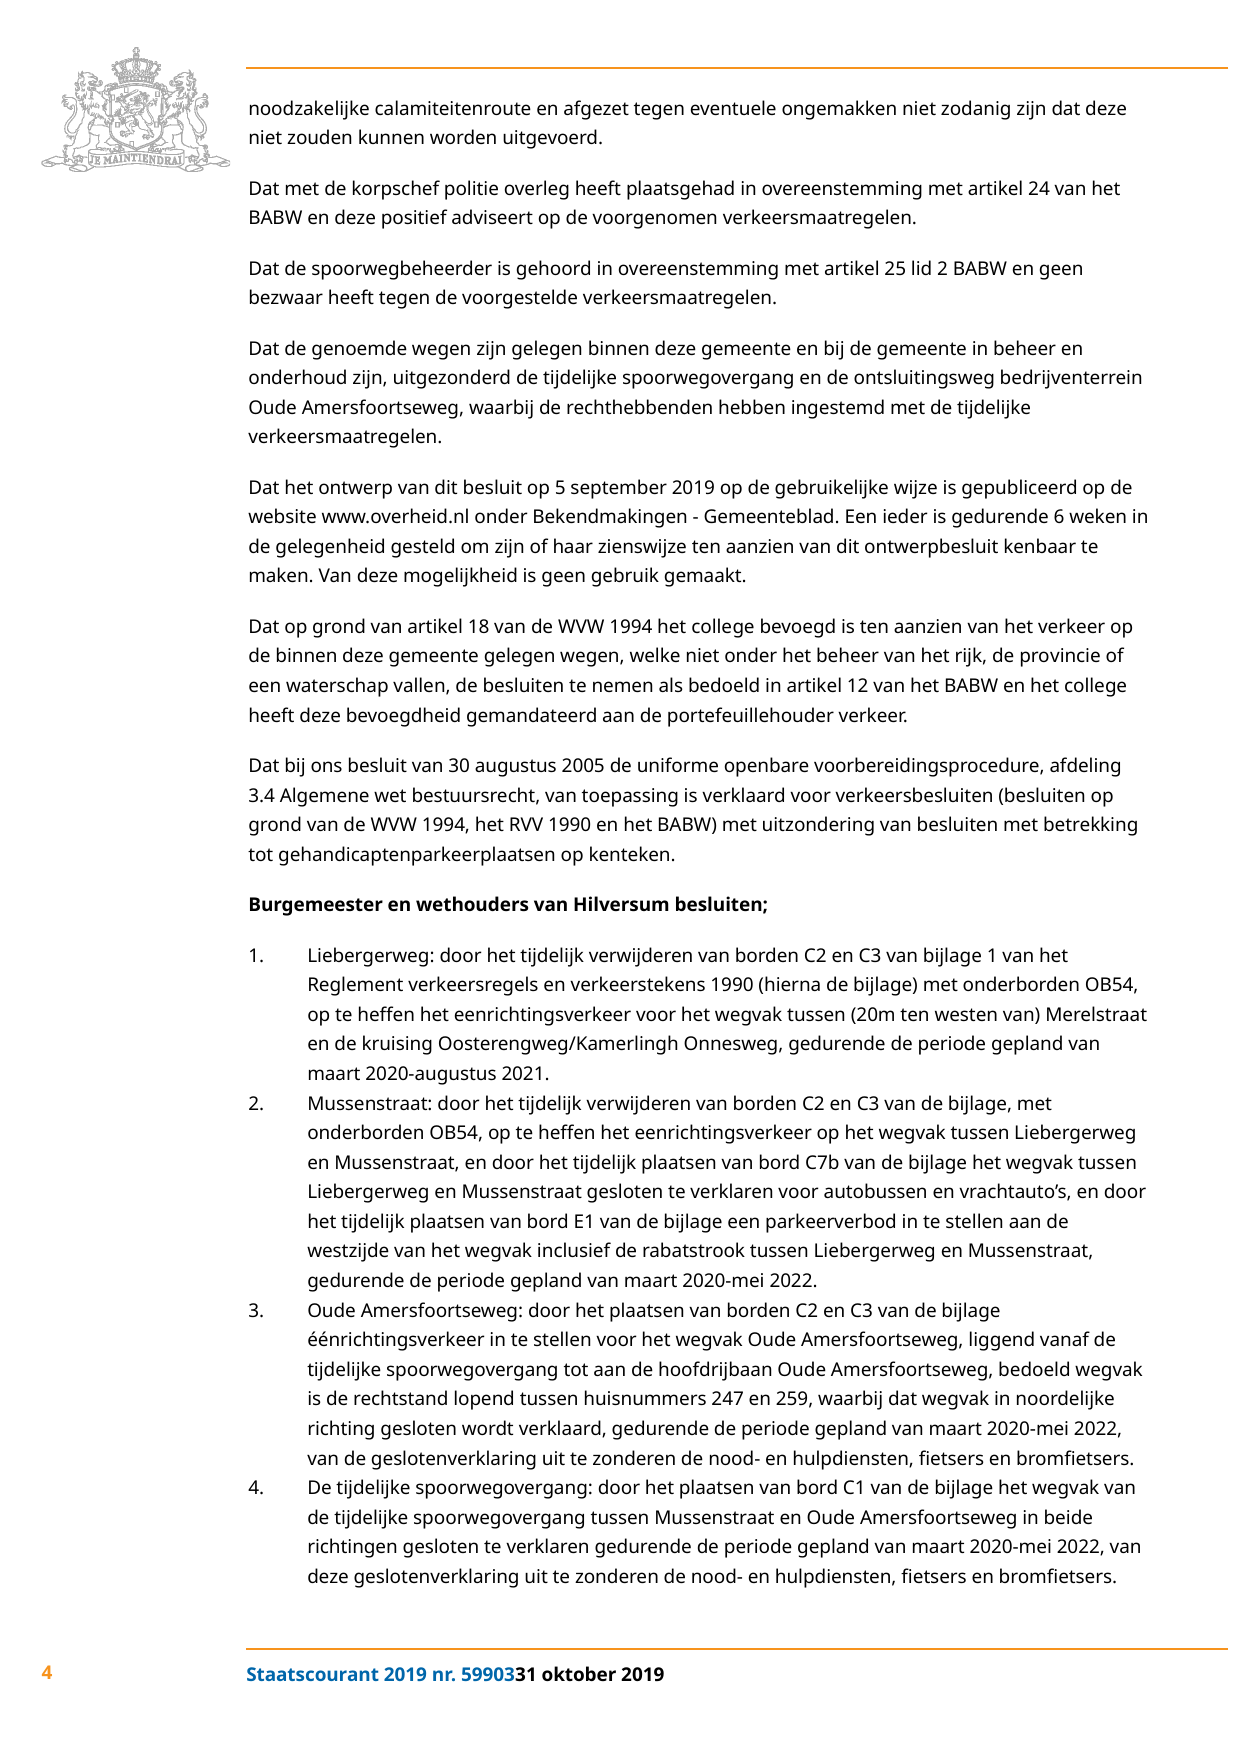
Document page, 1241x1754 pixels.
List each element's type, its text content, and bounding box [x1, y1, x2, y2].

text Dat op grond van artikel 18 van de WVW 1994 het colle­ge bevoegd is ten aanzien van het verkeer op de binnen deze gemeente gelegen wegen, welke niet onder het beheer van het rijk, de pro­vincie of een waterschap vallen, de besluiten te nemen als bedoeld in artikel 12 van het BABW en het college heeft deze bevoegdheid gemandateerd aan de portefeuillehouder verkeer. [248, 613, 1152, 728]
picture [41, 47, 231, 172]
text Dat het ontwerp van dit besluit op 5 september 2019 op de gebruikelijke wijze is gepubliceerd op de website www.overheid.nl onder Bekendmakingen - Gemeenteblad. Een ieder is gedurende 6 weken in de gelegenheid gesteld om zijn of haar zienswijze ten aanzien van dit ontwerpbesluit kenbaar te maken. Van deze mogelijkheid is geen gebruik gemaakt. [248, 474, 1152, 588]
list Liebergerweg: door het tijdelijk verwijderen van borden C2 en C3 van bijlage 1 van het Reglement verkeersregels en verkeerstekens 1990 (hierna de bijlage) met onderborden OB54, op te heffen het eenrichtingsverkeer voor het wegvak tussen (20m ten westen van) Merelstraat en de kruising Oosterengweg/Kamerlingh Onnesweg, gedurende de periode gepland van maart 2020-augustus 2021. [248, 942, 1152, 1086]
text Dat de spoorwegbeheerder is gehoord in overeenstemming met artikel 25 lid 2 BABW en geen bezwaar heeft tegen de voorgestelde verkeersmaatregelen. [248, 255, 1152, 310]
list Mussenstraat: door het tijdelijk verwijderen van borden C2 en C3 van de bijlage, met onderborden OB54, op te heffen het eenrichtingsverkeer op het wegvak tussen Liebergerweg en Mussenstraat, en door het tijdelijk plaatsen van bord C7b van de bijlage het wegvak tussen Liebergerweg en Mussenstraat gesloten te verklaren voor autobussen en vrachtauto’s, en door het tijdelijk plaatsen van bord E1 van de bijlage een parkeerverbod in te stellen aan de westzijde van het wegvak inclusief de rabatstrook tussen Liebergerweg en Mussenstraat, gedurende de periode gepland van maart 2020-mei 2022. [248, 1090, 1152, 1293]
text Dat met de korpschef politie overleg heeft plaatsgehad in overeenstemming met artikel 24 van het BABW en deze positief adviseert op de voorgenomen verkeersmaatregelen. [248, 175, 1152, 230]
text Dat de genoemde wegen zijn gelegen binnen deze gemeente en bij de gemeente in beheer en onderhoud zijn, uitgezonderd de tijdelijke spoorwegovergang en de ontsluitingsweg bedrijventerrein Oude Amersfoortseweg, waarbij de rechthebbenden hebben ingestemd met de tijdelijke verkeersmaatregelen. [248, 335, 1152, 449]
text Burgemeester en wethouders van Hilversum besluiten; [248, 891, 1152, 917]
list De tijdelijke spoorwegovergang: door het plaatsen van bord C1 van de bijlage het wegvak van de tijdelijke spoorwegovergang tussen Mussenstraat en Oude Amersfoortseweg in beide richtingen gesloten te verklaren gedurende de periode gepland van maart 2020-mei 2022, van deze geslotenverklaring uit te zonderen de nood- en hulpdiensten, fietsers en bromfietsers. [248, 1474, 1152, 1589]
list Oude Amersfoortseweg: door het plaatsen van borden C2 en C3 van de bijlage éénrichtingsverkeer in te stellen voor het wegvak Oude Amersfoortseweg, liggend vanaf de tijdelijke spoorwegovergang tot aan de hoofdrijbaan Oude Amersfoortseweg, bedoeld wegvak is de rechtstand lopend tussen huisnummers 247 en 259, waarbij dat wegvak in noordelijke richting gesloten wordt verklaard, gedurende de periode gepland van maart 2020-mei 2022, van de geslotenverklaring uit te zonderen de nood- en hulpdiensten, fietsers en bromfietsers. [248, 1297, 1152, 1471]
text Dat bij ons besluit van 30 augustus 2005 de uniforme openbare voorbereidingsprocedure, afdeling 3.4 Algemene wet bestuursrecht, van toepassing is verklaard voor verkeersbesluiten (besluiten op grond van de WVW 1994, het RVV 1990 en het BABW) met uitzondering van besluiten met betrekking tot gehandicaptenparkeerplaatsen op kenteken. [248, 752, 1152, 867]
text noodzakelijke calamiteitenroute en afgezet tegen eventuele ongemakken niet zodanig zijn dat deze niet zouden kunnen worden uitgevoerd. [248, 95, 1152, 150]
